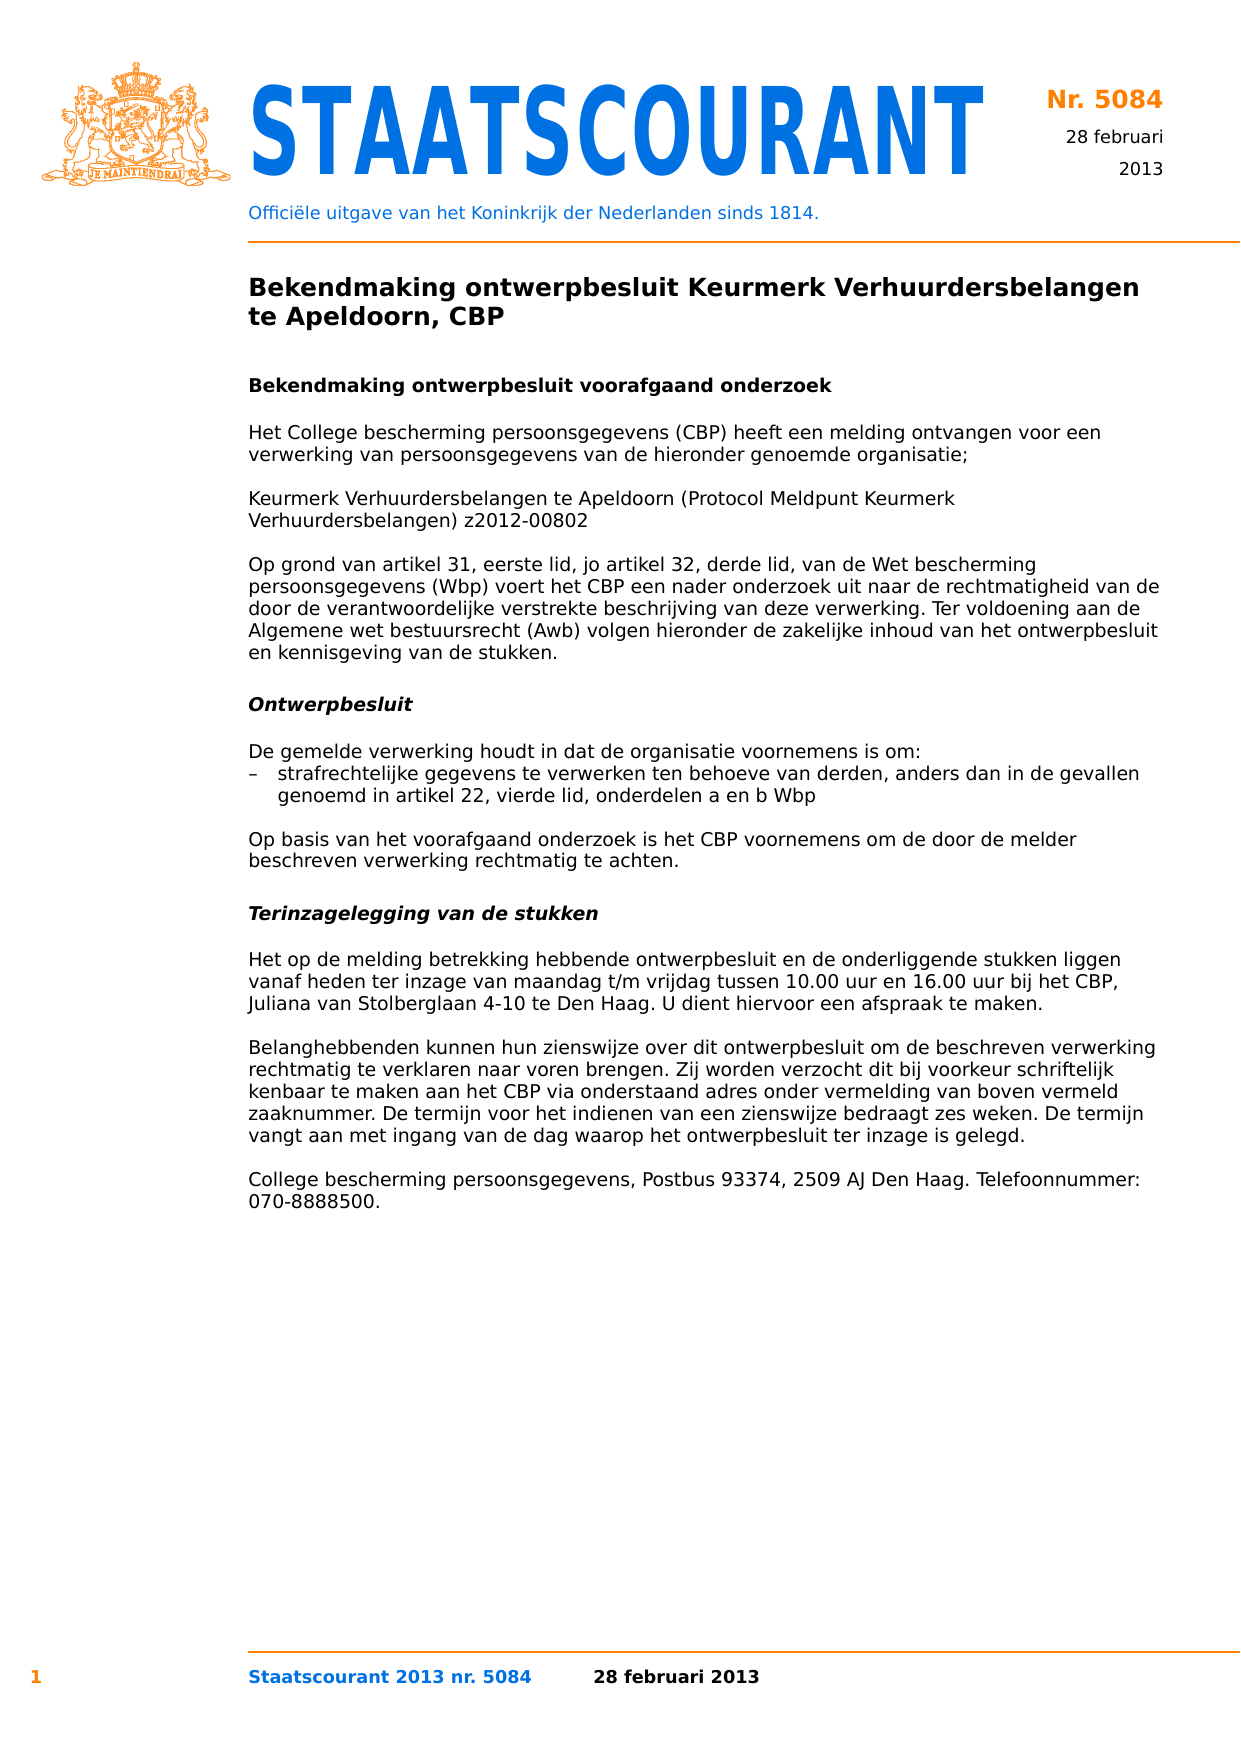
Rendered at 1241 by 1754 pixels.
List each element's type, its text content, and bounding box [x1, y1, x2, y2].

text Op grond van artikel 31, eerste lid, jo artikel 32, derde lid, van de Wet bescherming persoonsgegevens (Wbp) voert het CBP een nader onderzoek uit naar de rechtmatigheid van de door de verantwoordelijke verstrekte beschrijving van deze verwerking. Ter voldoening aan de Algemene wet bestuursrecht (Awb) volgen hieronder de zakelijke inhoud van het ontwerpbesluit en kennisgeving van de stukken. [248, 554, 1163, 664]
text Belanghebbenden kunnen hun zienswijze over dit ontwerpbesluit om de beschreven verwerking rechtmatig te verklaren naar voren brengen. Zij worden verzocht dit bij voorkeur schriftelijk kenbaar te maken aan het CBP via onderstaand adres onder vermelding van boven vermeld zaaknummer. De termijn voor het indienen van een zienswijze bedraagt zes weken. De termijn vangt aan met ingang van de dag waarop het ontwerpbesluit ter inzage is gelegd. [248, 1037, 1163, 1147]
table_cell 2013 [998, 153, 1240, 203]
table_header STAATSCOURANT [248, 62, 998, 203]
picture [41, 62, 231, 186]
text Keurmerk Verhuurdersbelangen te Apeldoorn (Protocol Meldpunt Keurmerk Verhuurdersbelangen) z2012-00802 [248, 488, 1163, 532]
table_header [25, 62, 248, 241]
subtitle Bekendmaking ontwerpbesluit Keurmerk Verhuurdersbelangen te Apeldoorn, CBP [248, 273, 1163, 331]
text – strafrechtelijke gegevens te verwerken ten behoeve van derden, anders dan in de gevallen genoemd in artikel 22, vierde lid, onderdelen a en b Wbp [248, 763, 1163, 807]
text College bescherming persoonsgegevens, Postbus 93374, 2509 AJ Den Haag. Telefoonnummer: 070-8888500. [248, 1169, 1163, 1213]
table_cell 28 februari [998, 121, 1240, 153]
table_header Nr. 5084 [998, 62, 1240, 121]
text De gemelde verwerking houdt in dat de organisatie voornemens is om: [248, 741, 1163, 763]
text Het College bescherming persoonsgegevens (CBP) heeft een melding ontvangen voor een verwerking van persoonsgegevens van de hieronder genoemde organisatie; [248, 422, 1163, 466]
subtitle Bekendmaking ontwerpbesluit voorafgaand onderzoek [248, 375, 1163, 397]
text Op basis van het voorafgaand onderzoek is het CBP voornemens om de door de melder beschreven verwerking rechtmatig te achten. [248, 828, 1163, 872]
subtitle Terinzagelegging van de stukken [248, 902, 1163, 924]
text Het op de melding betrekking hebbende ontwerpbesluit en de onderliggende stukken liggen vanaf heden ter inzage van maandag t/m vrijdag tussen 10.00 uur en 16.00 uur bij het CBP, Juliana van Stolberglaan 4-10 te Den Haag. U dient hiervoor een afspraak te maken. [248, 949, 1163, 1015]
subtitle Ontwerpbesluit [248, 694, 1163, 716]
table_cell Officiële uitgave van het Koninkrijk der Nederlanden sinds 1814. [248, 203, 1240, 241]
